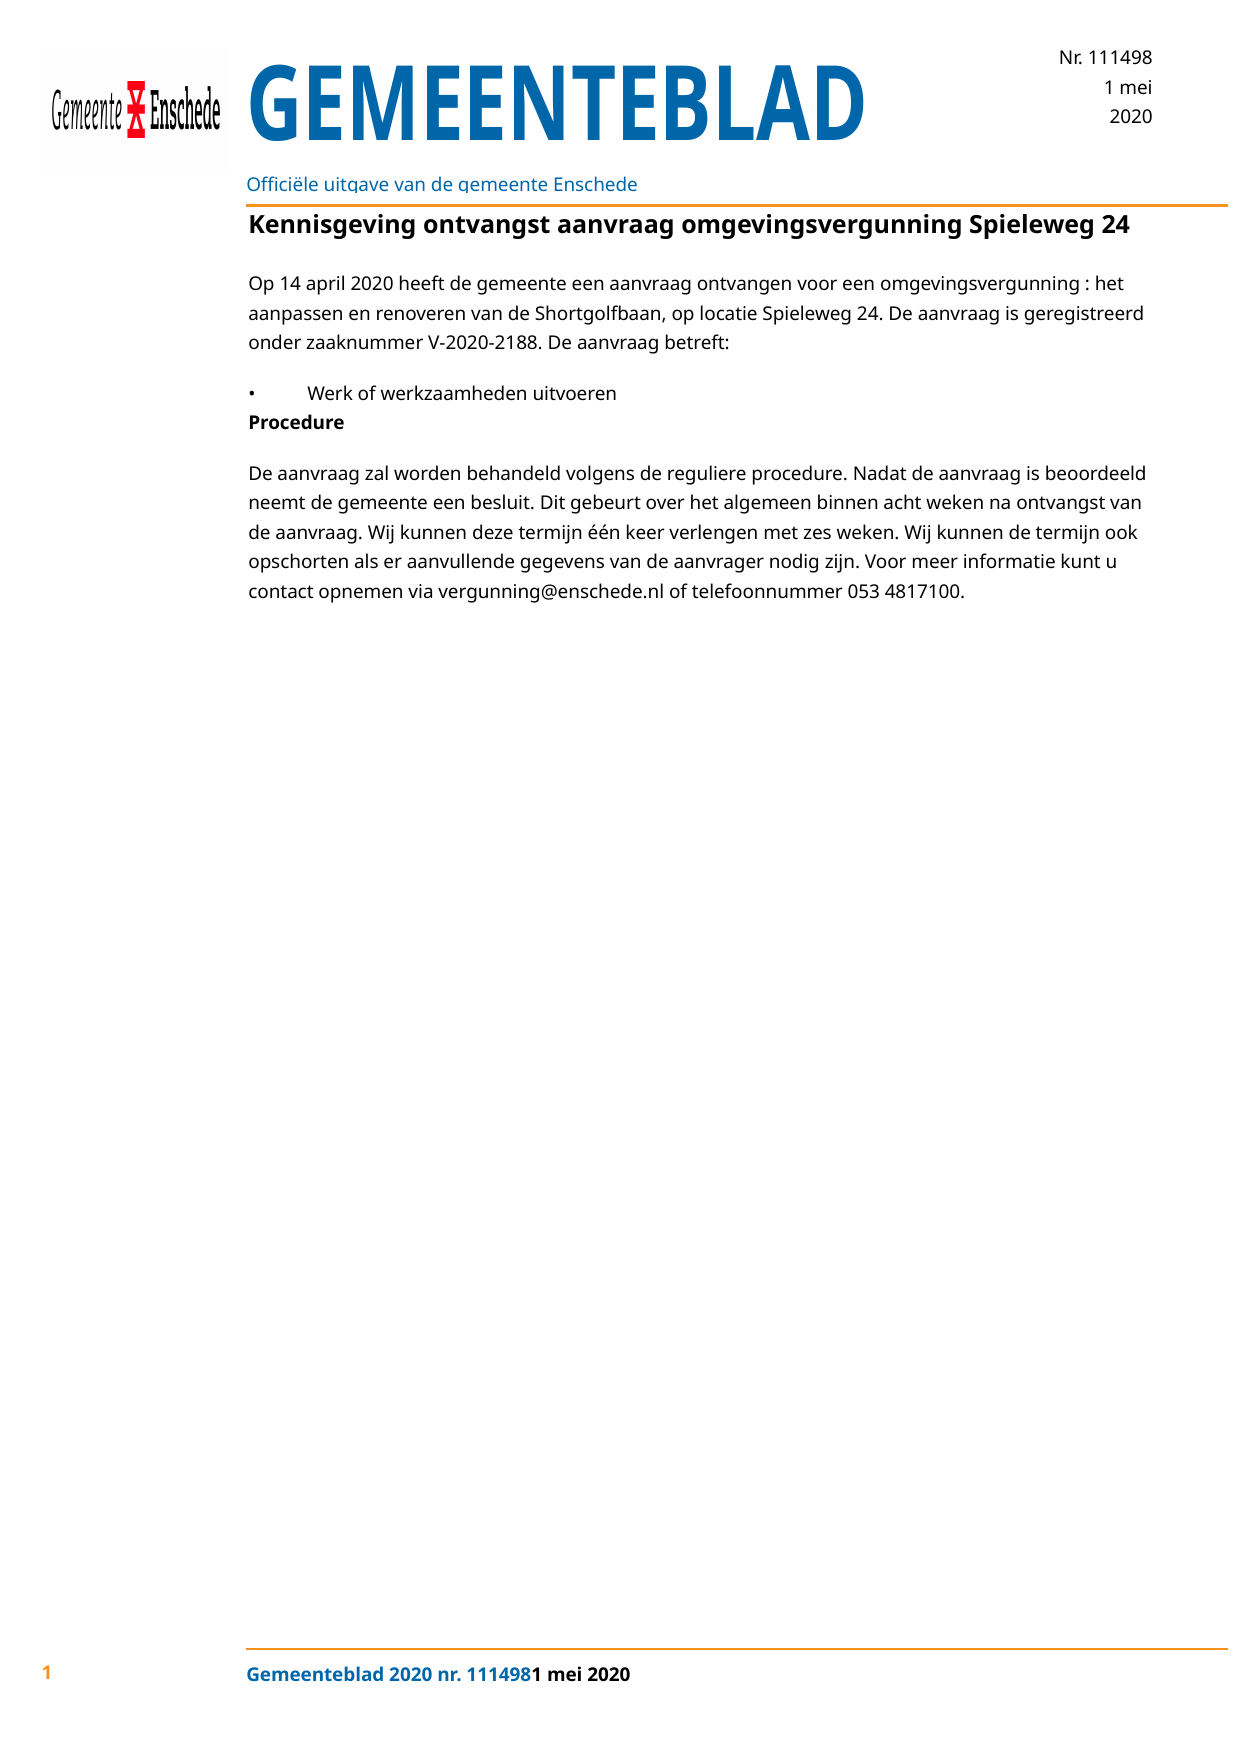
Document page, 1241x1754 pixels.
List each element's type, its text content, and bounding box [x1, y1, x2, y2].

list Werk of werkzaamheden uitvoeren [248, 380, 1152, 406]
text Kennisgeving ontvangst aanvraag omgevingsvergunning Spieleweg 24 [248, 207, 1152, 241]
text De aanvraag zal worden behandeld volgens de reguliere procedure. Nadat de aanvraag is beoordeeld neemt de gemeente een besluit. Dit gebeurt over het algemeen binnen acht weken na ontvangst van de aanvraag. Wij kunnen deze termijn één keer verlengen met zes weken. Wij kunnen de termijn ook opschorten als er aanvullende gegevens van de aanvrager nodig zijn. Voor meer informatie kunt u contact opnemen via vergunning@enschede.nl of telefoonnummer 053 4817100. [248, 460, 1152, 604]
text Op 14 april 2020 heeft de gemeente een aanvraag ontvangen voor een omgevingsvergunning : het aanpassen en renoveren van de Shortgolfbaan, op locatie Spieleweg 24. De aanvraag is geregistreerd onder zaaknummer V-2020-2188. De aanvraag betreft: [248, 270, 1152, 355]
text Procedure [248, 409, 1152, 435]
picture [41, 47, 231, 172]
